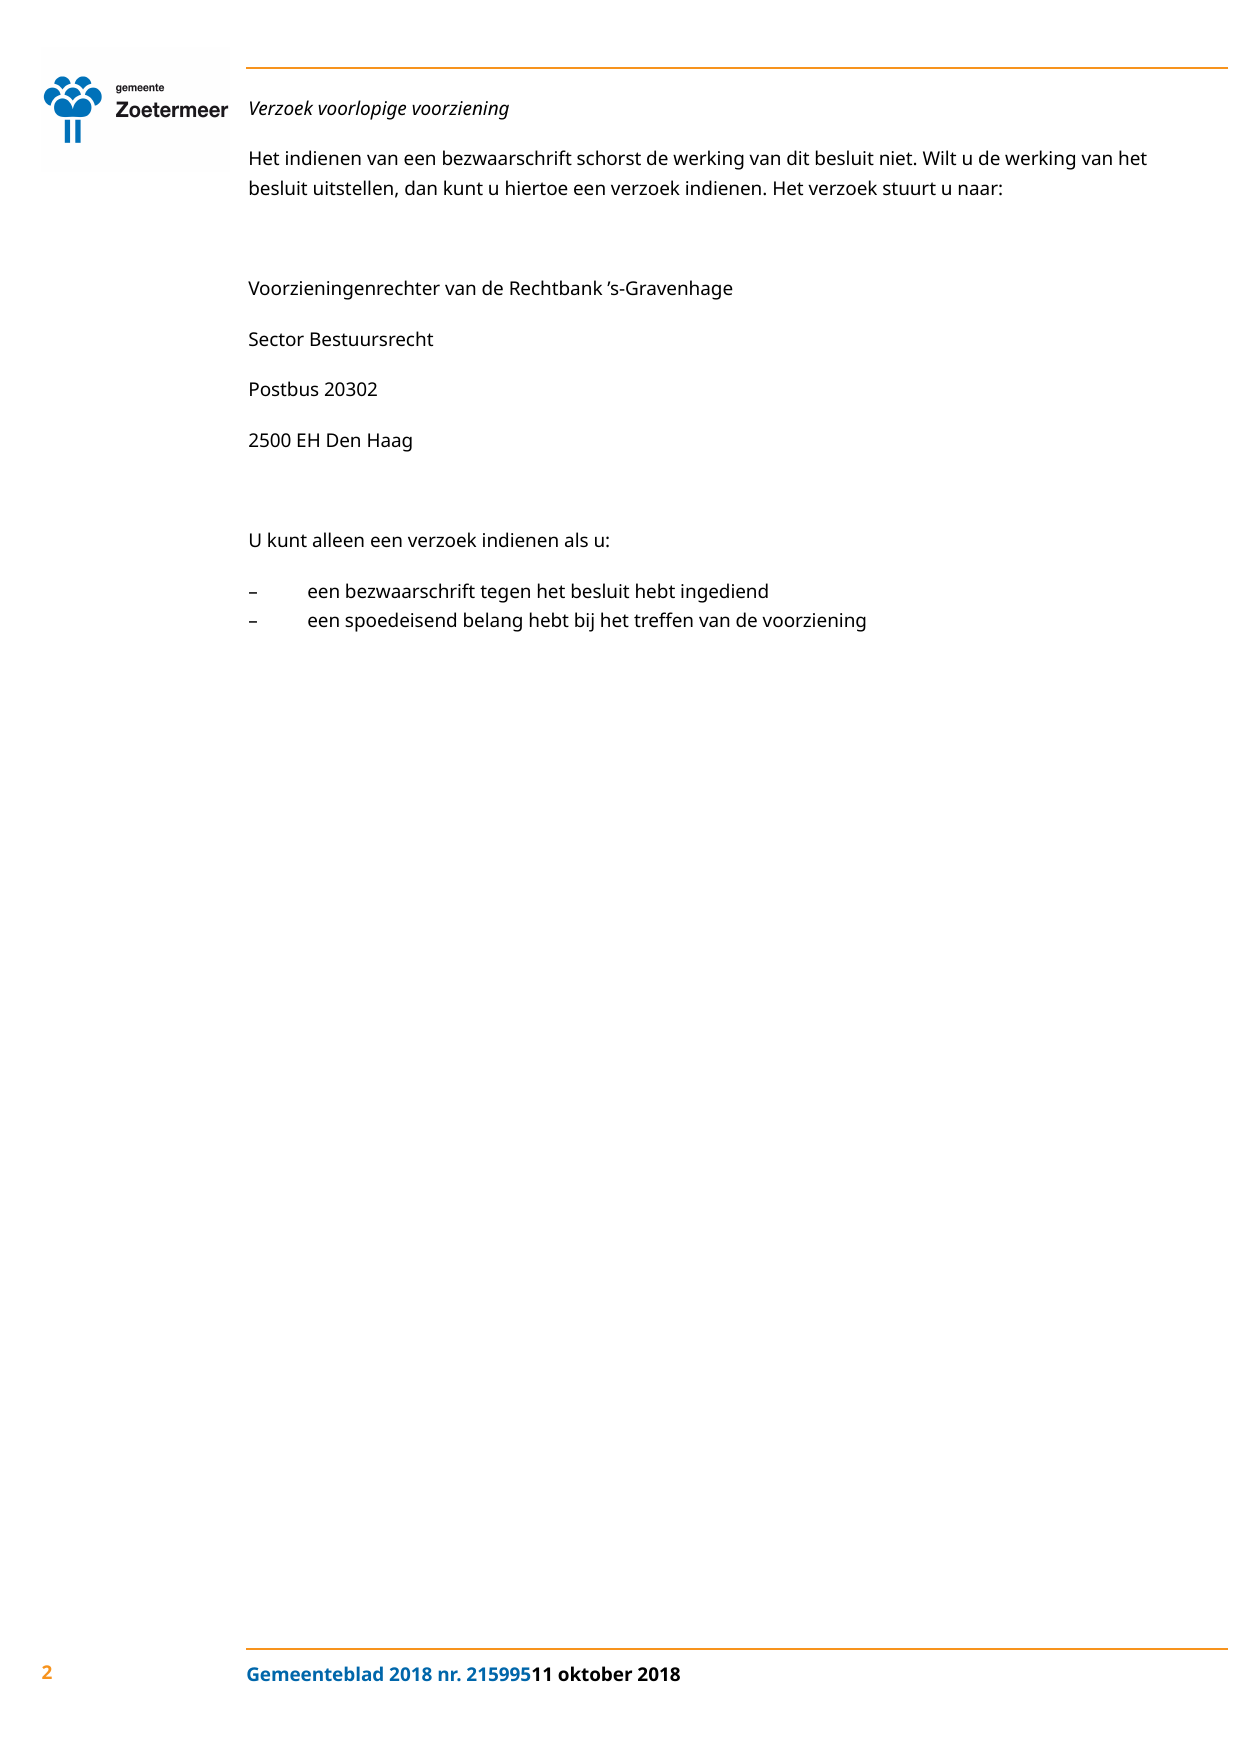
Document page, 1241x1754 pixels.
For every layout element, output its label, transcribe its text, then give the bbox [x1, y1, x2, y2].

text Voorzieningenrechter van de Rechtbank ’s-Gravenhage [248, 276, 1152, 301]
text Het indienen van een bezwaarschrift schorst de werking van dit besluit niet. Wilt u de werking van het besluit uitstellen, dan kunt u hiertoe een verzoek indienen. Het verzoek stuurt u naar: [248, 145, 1152, 201]
text 2500 EH Den Haag [248, 427, 1152, 453]
list een spoedeisend belang hebt bij het treffen van de voorziening [248, 608, 1152, 633]
text U kunt alleen een verzoek indienen als u: [248, 528, 1152, 553]
list een bezwaarschrift tegen het besluit hebt ingediend [248, 578, 1152, 604]
picture [41, 47, 231, 172]
text Postbus 20302 [248, 376, 1152, 402]
text Sector Bestuursrecht [248, 326, 1152, 352]
text Verzoek voorlopige voorziening [248, 95, 1152, 121]
